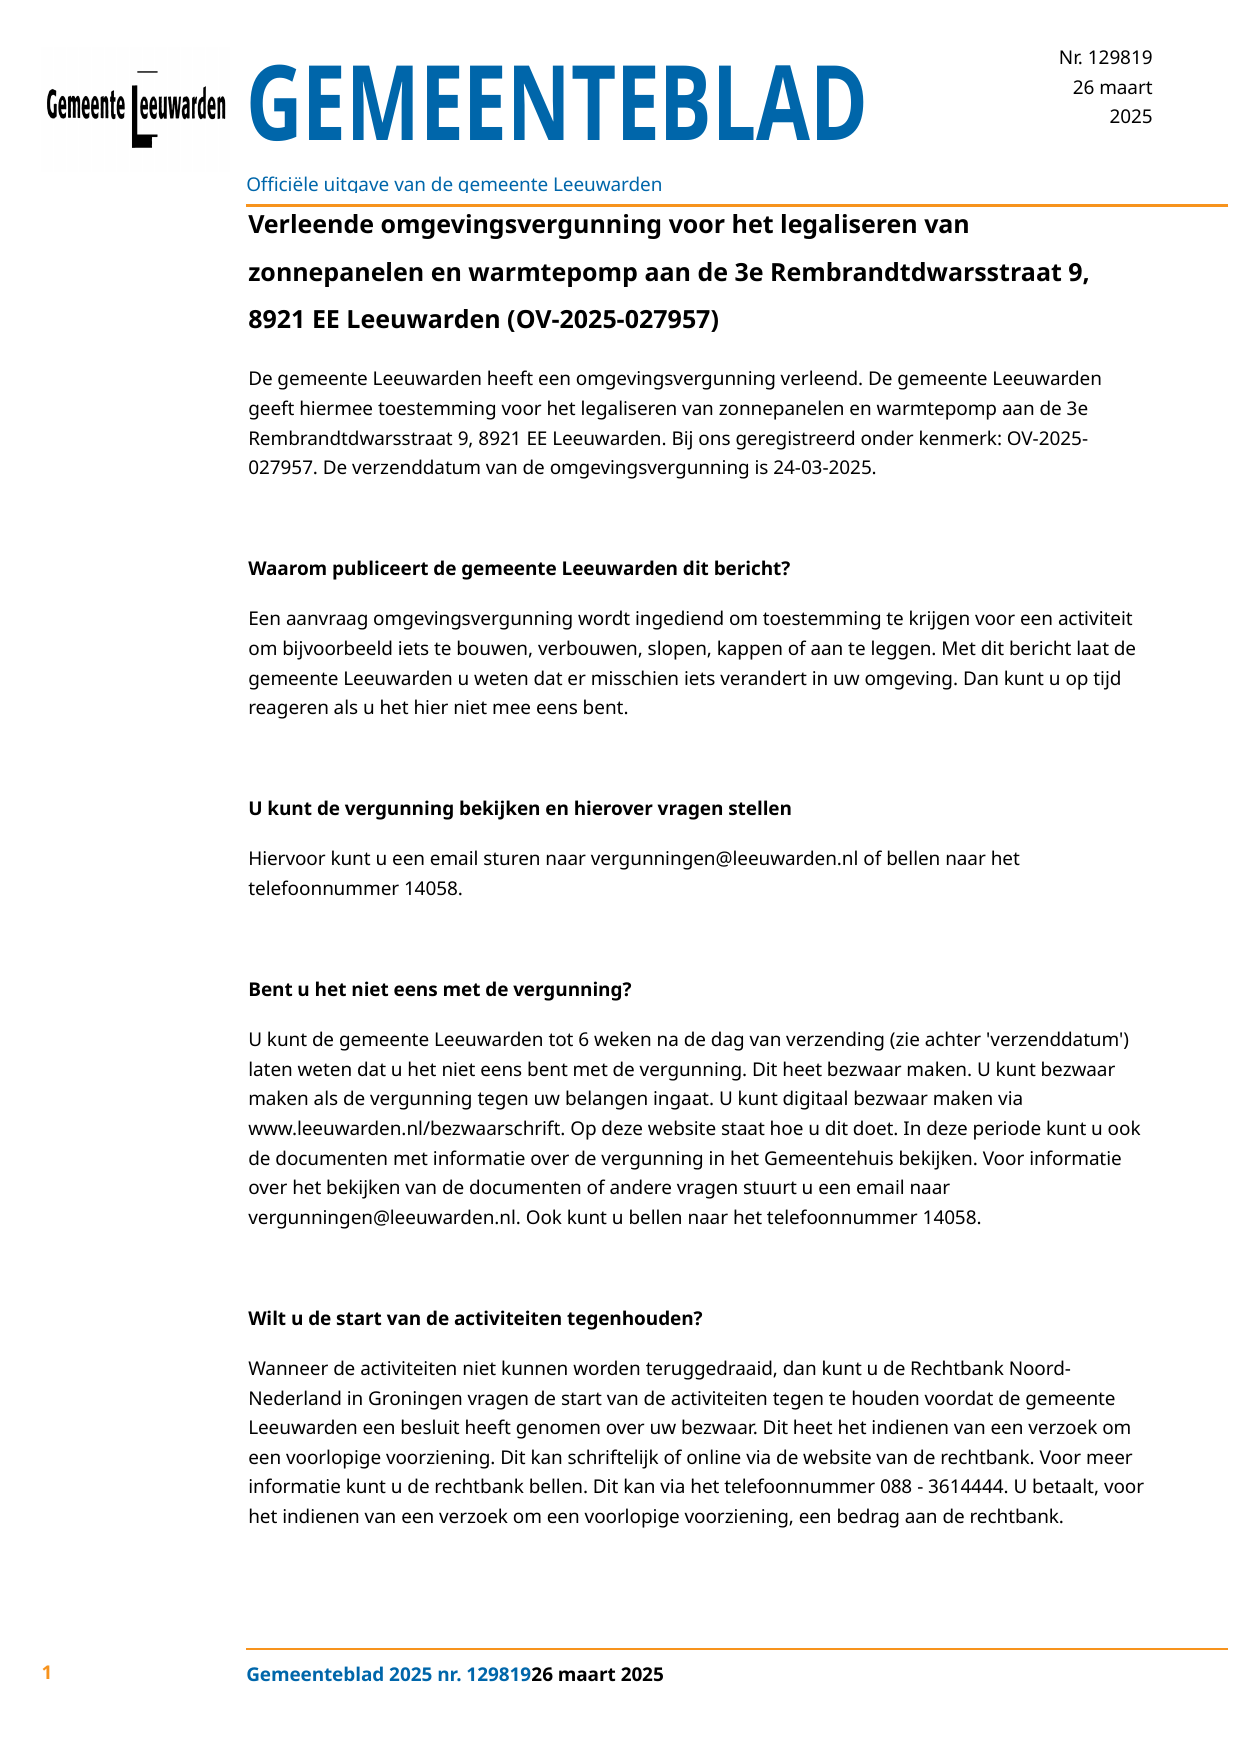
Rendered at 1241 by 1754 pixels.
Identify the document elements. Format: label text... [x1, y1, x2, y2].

text Wilt u de start van de activiteiten tegenhouden? [248, 1305, 1152, 1330]
text U kunt de gemeente Leeuwarden tot 6 weken na de dag van verzending (zie achter 'verzenddatum') laten weten dat u het niet eens bent met de vergunning. Dit heet bezwaar maken. U kunt bezwaar maken als de vergunning tegen uw belangen ingaat. U kunt digitaal bezwaar maken via www.leeuwarden.nl/bezwaarschrift. Op deze website staat hoe u dit doet. In deze periode kunt u ook de documenten met informatie over de vergunning in het Gemeentehuis bekijken. Voor informatie over het bekijken van de documenten of andere vragen stuurt u een email naar vergunningen@leeuwarden.nl. Ook kunt u bellen naar het telefoonnummer 14058. [248, 1026, 1152, 1229]
text Bent u het niet eens met de vergunning? [248, 976, 1152, 1002]
text Verleende omgevingsvergunning voor het legaliseren van zonnepanelen en warmtepomp aan de 3e Rembrandtdwarsstraat 9, 8921 EE Leeuwarden (OV-2025-027957) [248, 207, 1152, 336]
text De gemeente Leeuwarden heeft een omgevingsvergunning verleend. De gemeente Leeuwarden geeft hiermee toestemming voor het legaliseren van zonnepanelen en warmtepomp aan de 3e Rembrandtdwarsstraat 9, 8921 EE Leeuwarden. Bij ons geregistreerd onder kenmerk: OV-2025-027957. De verzenddatum van de omgevingsvergunning is 24-03-2025. [248, 366, 1152, 480]
text Een aanvraag omgevingsvergunning wordt ingediend om toestemming te krijgen voor een activiteit om bijvoorbeeld iets te bouwen, verbouwen, slopen, kappen of aan te leggen. Met dit bericht laat de gemeente Leeuwarden u weten dat er misschien iets verandert in uw omgeving. Dan kunt u op tijd reageren als u het hier niet mee eens bent. [248, 606, 1152, 720]
text Hiervoor kunt u een email sturen naar vergunningen@leeuwarden.nl of bellen naar het telefoonnummer 14058. [248, 846, 1152, 901]
text Wanneer de activiteiten niet kunnen worden teruggedraaid, dan kunt u de Rechtbank Noord-Nederland in Groningen vragen de start van de activiteiten tegen te houden voordat de gemeente Leeuwarden een besluit heeft genomen over uw bezwaar. Dit heet het indienen van een verzoek om een voorlopige voorziening. Dit kan schriftelijk of online via de website van de rechtbank. Voor meer informatie kunt u de rechtbank bellen. Dit kan via het telefoonnummer 088 - 3614444. U betaalt, voor het indienen van een verzoek om een voorlopige voorziening, een bedrag aan de rechtbank. [248, 1355, 1152, 1529]
text Waarom publiceert de gemeente Leeuwarden dit bericht? [248, 555, 1152, 581]
text U kunt de vergunning bekijken en hierover vragen stellen [248, 795, 1152, 821]
picture [41, 47, 231, 172]
